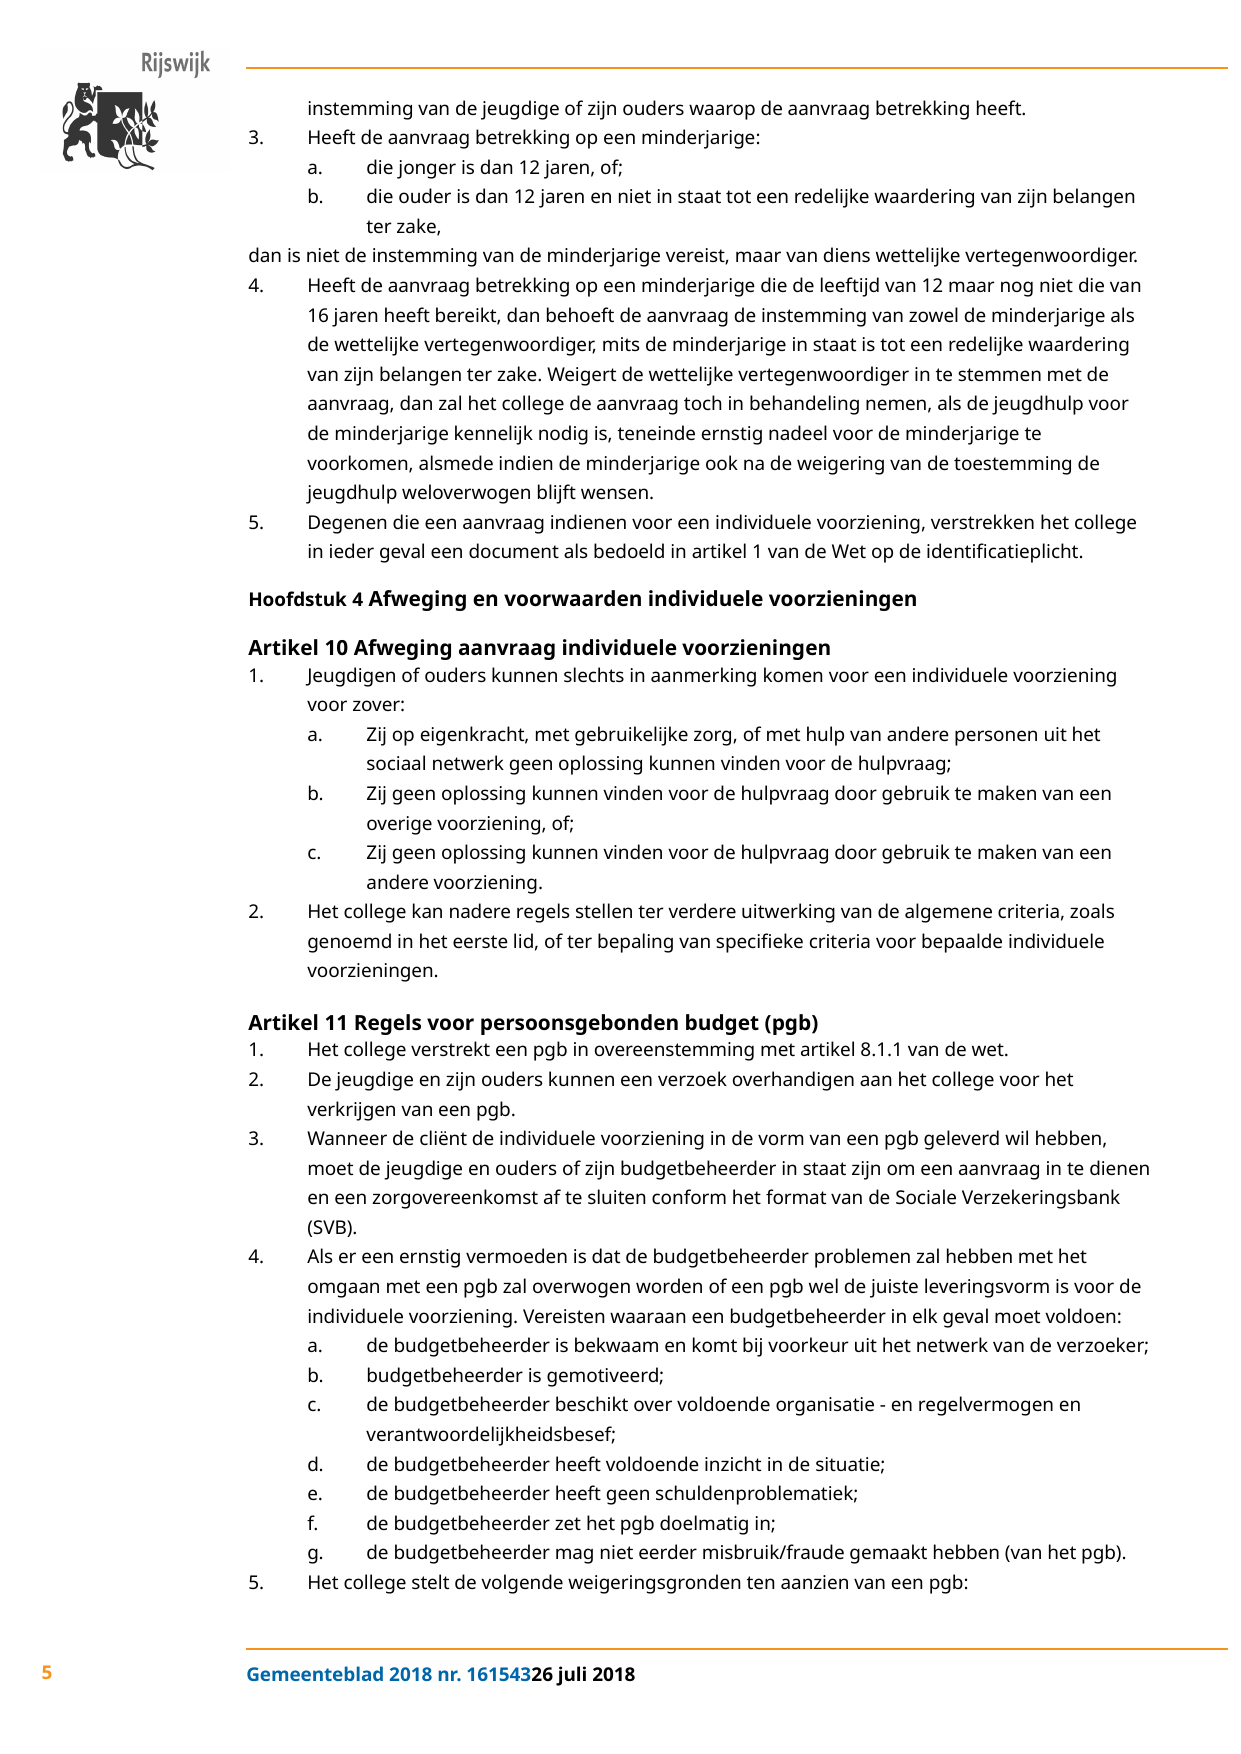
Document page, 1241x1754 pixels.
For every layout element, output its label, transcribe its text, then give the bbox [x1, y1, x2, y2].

list die ouder is dan 12 jaren en niet in staat tot een redelijke waardering van zijn belangen ter zake, [307, 183, 1152, 239]
text dan is niet de instemming van de minderjarige vereist, maar van diens wettelijke vertegenwoordiger. [248, 243, 1152, 268]
list de budgetbeheerder zet het pgb doelmatig in; [307, 1510, 1152, 1536]
list Het college kan nadere regels stellen ter verdere uitwerking van de algemene criteria, zoals genoemd in het eerste lid, of ter bepaling van specifieke criteria voor bepaalde individuele voorzieningen. [248, 898, 1152, 983]
list Als er een ernstig vermoeden is dat de budgetbeheerder problemen zal hebben met het omgaan met een pgb zal overwogen worden of een pgb wel de juiste leveringsvorm is voor de individuele voorziening. Vereisten waaraan een budgetbeheerder in elk geval moet voldoen: [248, 1244, 1152, 1328]
list Zij geen oplossing kunnen vinden voor de hulpvraag door gebruik te maken van een overige voorziening, of; [307, 780, 1152, 836]
picture [41, 47, 231, 172]
list de budgetbeheerder is bekwaam en komt bij voorkeur uit het netwerk van de verzoeker; [307, 1332, 1152, 1358]
list Heeft de aanvraag betrekking op een minderjarige die de leeftijd van 12 maar nog niet die van 16 jaren heeft bereikt, dan behoeft de aanvraag de instemming van zowel de minderjarige als de wettelijke vertegenwoordiger, mits de minderjarige in staat is tot een redelijke waardering van zijn belangen ter zake. Weigert de wettelijke vertegenwoordiger in te stemmen met de aanvraag, dan zal het college de aanvraag toch in behandeling nemen, als de jeugdhulp voor de minderjarige kennelijk nodig is, teneinde ernstig nadeel voor de minderjarige te voorkomen, alsmede indien de minderjarige ook na de weigering van de toestemming de jeugdhulp weloverwogen blijft wensen. [248, 272, 1152, 505]
list Jeugdigen of ouders kunnen slechts in aanmerking komen voor een individuele voorziening voor zover: [248, 662, 1152, 717]
list de budgetbeheerder heeft geen schuldenproblematiek; [307, 1480, 1152, 1506]
list de budgetbeheerder beschikt over voldoende organisatie - en regelvermogen en verantwoordelijkheidsbesef; [307, 1392, 1152, 1447]
list de budgetbeheerder mag niet eerder misbruik/fraude gemaakt hebben (van het pgb). [307, 1539, 1152, 1565]
text Hoofdstuk 4 Afweging en voorwaarden individuele voorzieningen [248, 584, 1152, 613]
list Het college stelt de volgende weigeringsgronden ten aanzien van een pgb: [248, 1569, 1152, 1595]
list Zij geen oplossing kunnen vinden voor de hulpvraag door gebruik te maken van een andere voorziening. [307, 839, 1152, 895]
list Heeft de aanvraag betrekking op een minderjarige: [248, 124, 1152, 150]
list Degenen die een aanvraag indienen voor een individuele voorziening, verstrekken het college in ieder geval een document als bedoeld in artikel 1 van de Wet op de identificatieplicht. [248, 509, 1152, 564]
list de budgetbeheerder heeft voldoende inzicht in de situatie; [307, 1451, 1152, 1476]
list budgetbeheerder is gemotiveerd; [307, 1362, 1152, 1388]
list Wanneer de cliënt de individuele voorziening in de vorm van een pgb geleverd wil hebben, moet de jeugdige en ouders of zijn budgetbeheerder in staat zijn om een aanvraag in te dienen en een zorgovereenkomst af te sluiten conform het format van de Sociale Verzekeringsbank (SVB). [248, 1125, 1152, 1240]
text Artikel 10 Afweging aanvraag individuele voorzieningen [248, 633, 1152, 662]
list die jonger is dan 12 jaren, of; [307, 154, 1152, 180]
list instemming van de jeugdige of zijn ouders waarop de aanvraag betrekking heeft. [248, 95, 1152, 121]
text Artikel 11 Regels voor persoonsgebonden budget (pgb) [248, 1008, 1152, 1037]
list Zij op eigenkracht, met gebruikelijke zorg, of met hulp van andere personen uit het sociaal netwerk geen oplossing kunnen vinden voor de hulpvraag; [307, 721, 1152, 776]
list Het college verstrekt een pgb in overeenstemming met artikel 8.1.1 van de wet. [248, 1037, 1152, 1062]
list De jeugdige en zijn ouders kunnen een verzoek overhandigen aan het college voor het verkrijgen van een pgb. [248, 1066, 1152, 1121]
